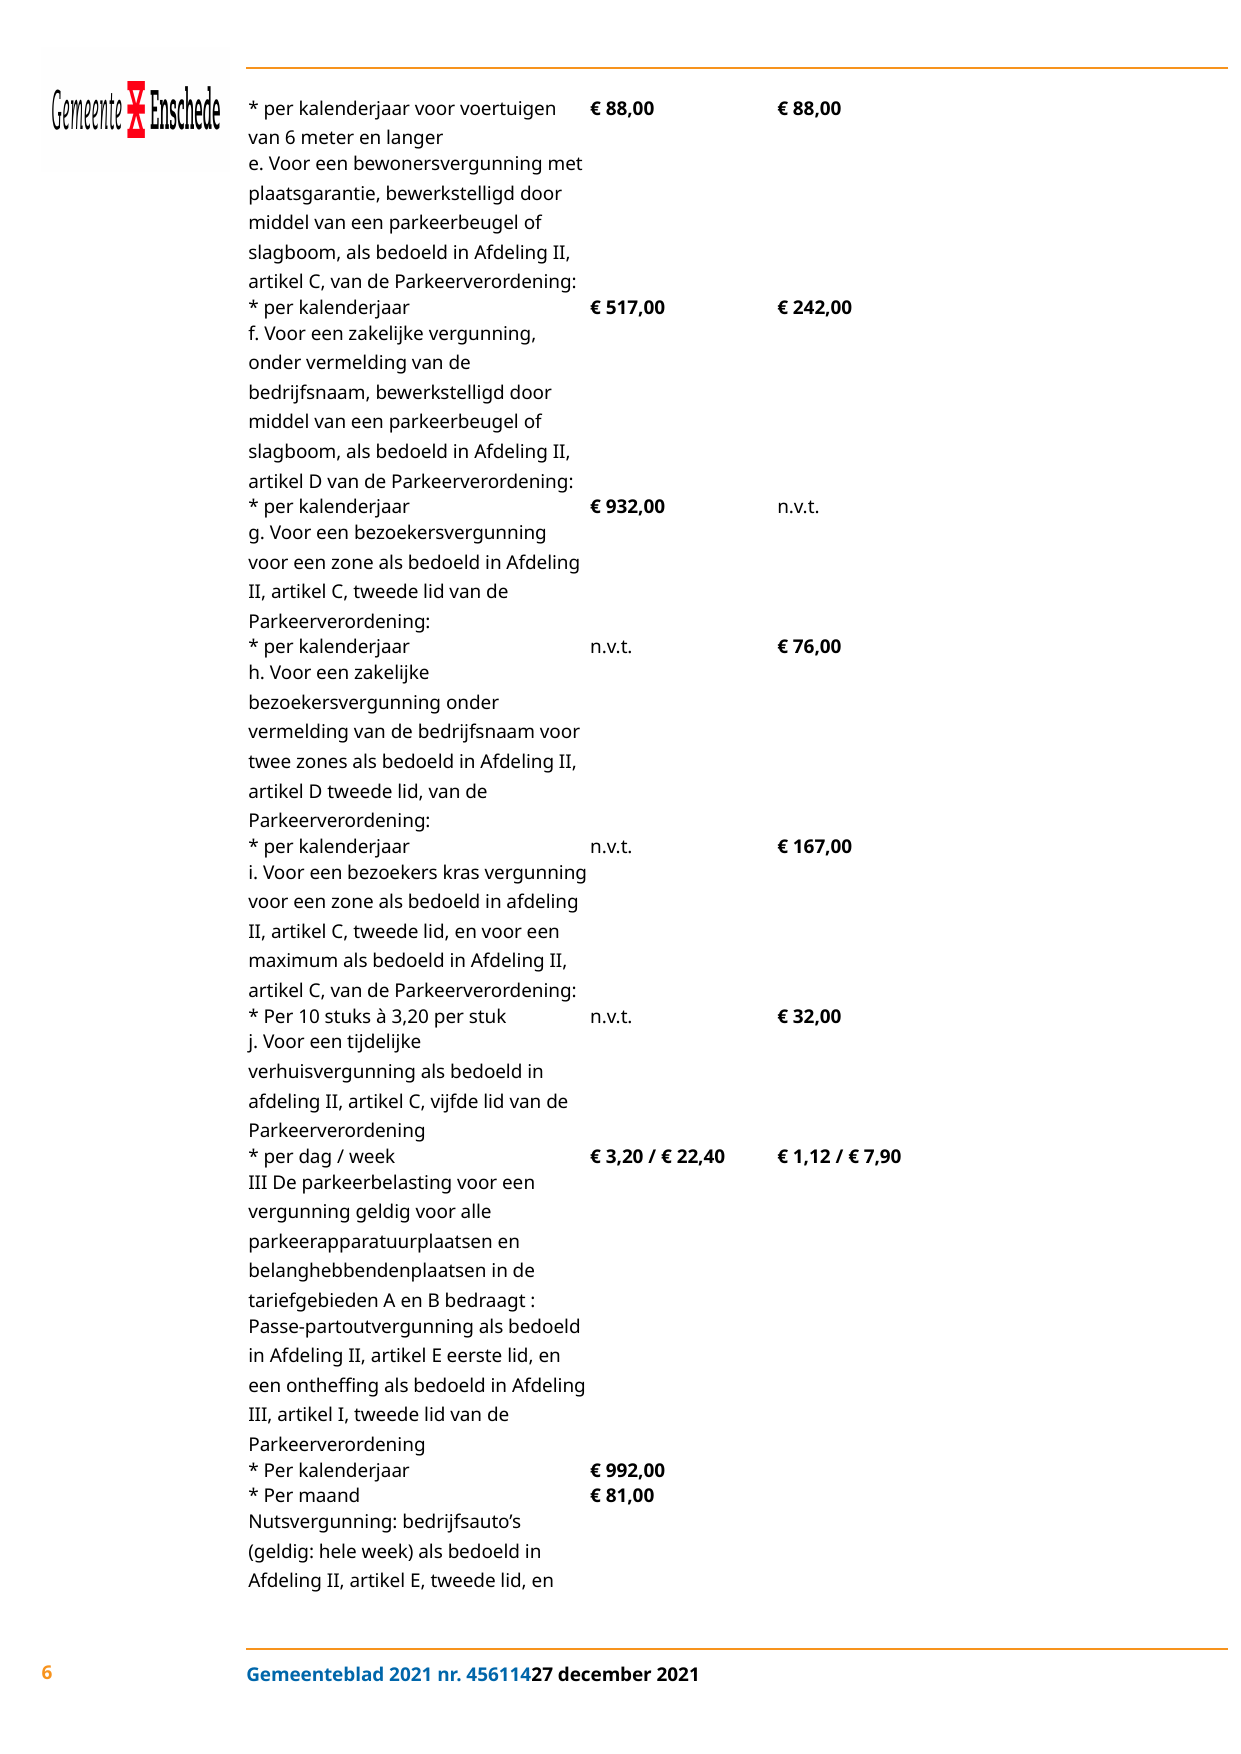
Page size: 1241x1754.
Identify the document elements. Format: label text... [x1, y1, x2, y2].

table_cell * Per 10 stuks à 3,20 per stuk [248, 1003, 590, 1029]
table_cell € 32,00 [777, 1003, 964, 1029]
table_cell Nutsvergunning: bedrijfsauto’s (geldig: hele week) als bedoeld in Afdeling II, artikel E, tweede lid, en [248, 1509, 590, 1593]
table_cell € 992,00 [590, 1457, 777, 1483]
table_cell [777, 859, 964, 1003]
table_cell * per kalenderjaar voor voertuigen van 6 meter en langer [248, 95, 590, 150]
table_cell [590, 1169, 777, 1313]
table_cell [964, 519, 1152, 634]
table_cell n.v.t. [590, 1003, 777, 1029]
table_cell € 517,00 [590, 294, 777, 320]
table_cell € 3,20 / € 22,40 [590, 1143, 777, 1169]
table_cell € 1,12 / € 7,90 [777, 1143, 964, 1169]
table_cell [964, 1003, 1152, 1029]
table_cell [590, 150, 777, 294]
table_cell * per kalenderjaar [248, 634, 590, 659]
table_cell g. Voor een bezoekersvergunning voor een zone als bedoeld in Afdeling II, artikel C, tweede lid van de Parkeerverordening: [248, 519, 590, 634]
table_cell [964, 1029, 1152, 1143]
table_cell [777, 320, 964, 493]
table_cell * per kalenderjaar [248, 494, 590, 519]
table_cell [964, 320, 1152, 493]
table_cell € 932,00 [590, 494, 777, 519]
table_cell h. Voor een zakelijke bezoekersvergunning onder vermelding van de bedrijfsnaam voor twee zones als bedoeld in Afdeling II, artikel D tweede lid, van de Parkeerverordening: [248, 660, 590, 833]
table_cell * Per maand [248, 1483, 590, 1508]
table_cell f. Voor een zakelijke vergunning, onder vermelding van de bedrijfsnaam, bewerkstelligd door middel van een parkeerbeugel of slagboom, als bedoeld in Afdeling II, artikel D van de Parkeerverordening: [248, 320, 590, 493]
table_cell [964, 494, 1152, 519]
table_cell [964, 859, 1152, 1003]
table_cell [964, 660, 1152, 833]
table_cell [777, 1457, 964, 1483]
table_cell [964, 1143, 1152, 1169]
picture [41, 47, 231, 172]
table_cell [964, 634, 1152, 659]
table_cell [777, 150, 964, 294]
table_cell [590, 859, 777, 1003]
table_cell [777, 660, 964, 833]
table_cell € 88,00 [777, 95, 964, 150]
table_cell [590, 519, 777, 634]
table_cell j. Voor een tijdelijke verhuisvergunning als bedoeld in afdeling II, artikel C, vijfde lid van de Parkeerverordening [248, 1029, 590, 1143]
table_cell [964, 1169, 1152, 1313]
table_cell [964, 833, 1152, 859]
table_cell n.v.t. [590, 833, 777, 859]
table_cell [964, 95, 1152, 150]
table_cell [777, 1483, 964, 1508]
table_cell [777, 1313, 964, 1457]
table_cell [964, 1509, 1152, 1593]
table_cell n.v.t. [777, 494, 964, 519]
table_cell i. Voor een bezoekers kras vergunning voor een zone als bedoeld in afdeling II, artikel C, tweede lid, en voor een maximum als bedoeld in Afdeling II, artikel C, van de Parkeerverordening: [248, 859, 590, 1003]
table_cell Passe-partoutvergunning als bedoeld in Afdeling II, artikel E eerste lid, en een ontheffing als bedoeld in Afdeling III, artikel I, tweede lid van de Parkeerverordening [248, 1313, 590, 1457]
table_cell € 242,00 [777, 294, 964, 320]
table_cell * Per kalenderjaar [248, 1457, 590, 1483]
table_cell [590, 320, 777, 493]
table_cell [964, 1483, 1152, 1508]
table_cell [777, 519, 964, 634]
table_cell [590, 1313, 777, 1457]
table_cell [590, 660, 777, 833]
table_cell [590, 1029, 777, 1143]
table_cell [777, 1029, 964, 1143]
table_cell [964, 294, 1152, 320]
table_cell € 167,00 [777, 833, 964, 859]
table_cell [964, 1457, 1152, 1483]
table_cell * per kalenderjaar [248, 833, 590, 859]
table_cell e. Voor een bewonersvergunning met plaatsgarantie, bewerkstelligd door middel van een parkeerbeugel of slagboom, als bedoeld in Afdeling II, artikel C, van de Parkeerverordening: [248, 150, 590, 294]
table_cell [777, 1169, 964, 1313]
table_cell III De parkeerbelasting voor een vergunning geldig voor alle parkeerapparatuurplaatsen en belanghebbendenplaatsen in de tariefgebieden A en B bedraagt : [248, 1169, 590, 1313]
table_cell [590, 1509, 777, 1593]
table_cell € 76,00 [777, 634, 964, 659]
table_cell * per kalenderjaar [248, 294, 590, 320]
table_cell [964, 150, 1152, 294]
table_cell € 88,00 [590, 95, 777, 150]
table_cell [777, 1509, 964, 1593]
table_cell * per dag / week [248, 1143, 590, 1169]
table_cell [964, 1313, 1152, 1457]
table_cell n.v.t. [590, 634, 777, 659]
table_cell € 81,00 [590, 1483, 777, 1508]
